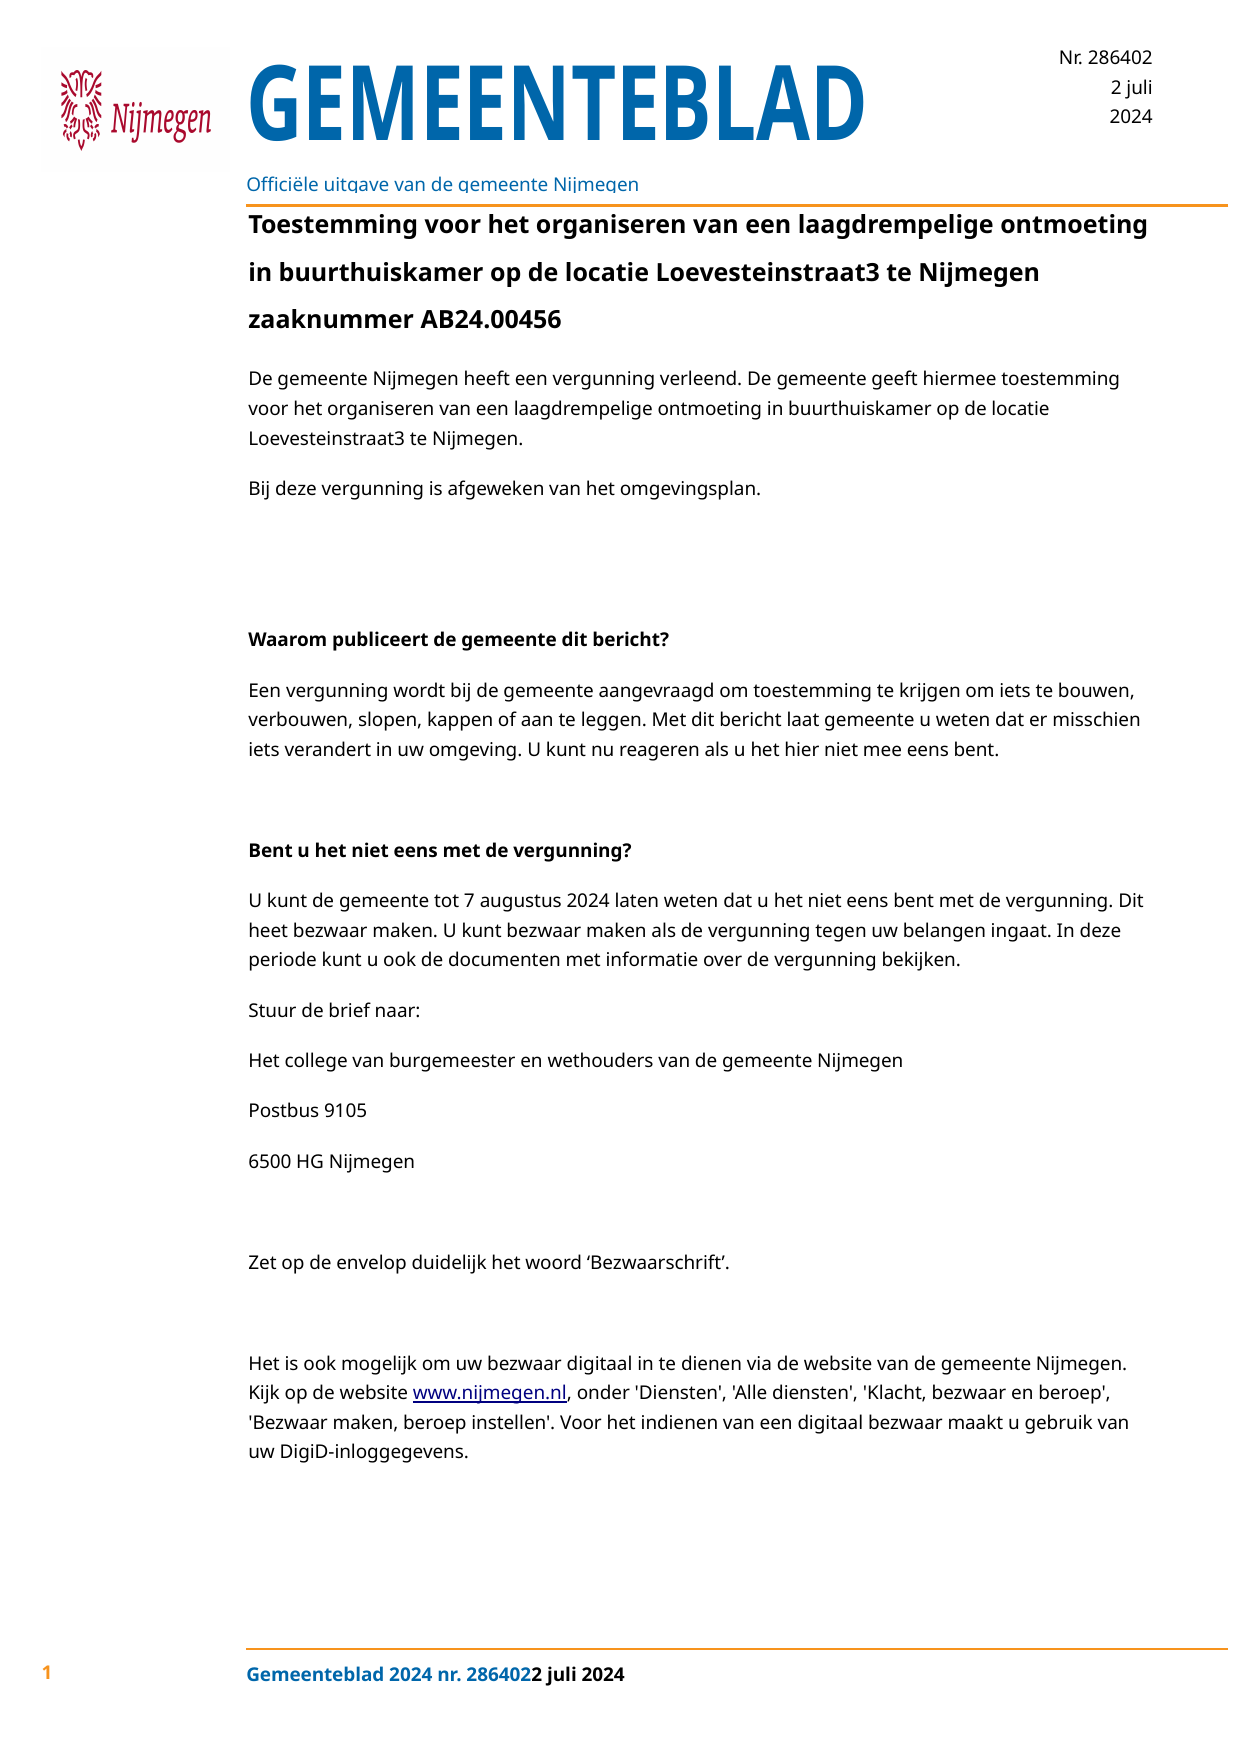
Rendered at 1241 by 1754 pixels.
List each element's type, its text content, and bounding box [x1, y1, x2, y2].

text Een vergunning wordt bij de gemeente aangevraagd om toestemming te krijgen om iets te bouwen, verbouwen, slopen, kappen of aan te leggen. Met dit bericht laat gemeente u weten dat er misschien iets verandert in uw omgeving. U kunt nu reageren als u het hier niet mee eens bent. [248, 677, 1152, 762]
text U kunt de gemeente tot 7 augustus 2024 laten weten dat u het niet eens bent met de vergunning. Dit heet bezwaar maken. U kunt bezwaar maken als de vergunning tegen uw belangen ingaat. In deze periode kunt u ook de documenten met informatie over de vergunning bekijken. [248, 887, 1152, 972]
picture [41, 47, 231, 172]
text Bent u het niet eens met de vergunning? [248, 837, 1152, 862]
text Stuur de brief naar: [248, 997, 1152, 1022]
text Bij deze vergunning is afgeweken van het omgevingsplan. [248, 475, 1152, 501]
text Toestemming voor het organiseren van een laagdrempelige ontmoeting in buurthuiskamer op de locatie Loevesteinstraat3 te Nijmegen zaaknummer AB24.00456 [248, 207, 1152, 336]
text De gemeente Nijmegen heeft een vergunning verleend. De gemeente geeft hiermee toestemming voor het organiseren van een laagdrempelige ontmoeting in buurthuiskamer op de locatie Loevesteinstraat3 te Nijmegen. [248, 366, 1152, 450]
text Het is ook mogelijk om uw bezwaar digitaal in te dienen via de website van de gemeente Nijmegen. Kijk op de website www.nijmegen.nl, onder 'Diensten', 'Alle diensten', 'Klacht, bezwaar en beroep', 'Bezwaar maken, beroep instellen'. Voor het indienen van een digitaal bezwaar maakt u gebruik van uw DigiD-inloggegevens. [248, 1350, 1152, 1464]
text Waarom publiceert de gemeente dit bericht? [248, 626, 1152, 652]
text Het college van burgemeester en wethouders van de gemeente Nijmegen [248, 1047, 1152, 1073]
text Zet op de envelop duidelijk het woord ‘Bezwaarschrift’. [248, 1249, 1152, 1274]
text 6500 HG Nijmegen [248, 1148, 1152, 1174]
text Postbus 9105 [248, 1098, 1152, 1123]
